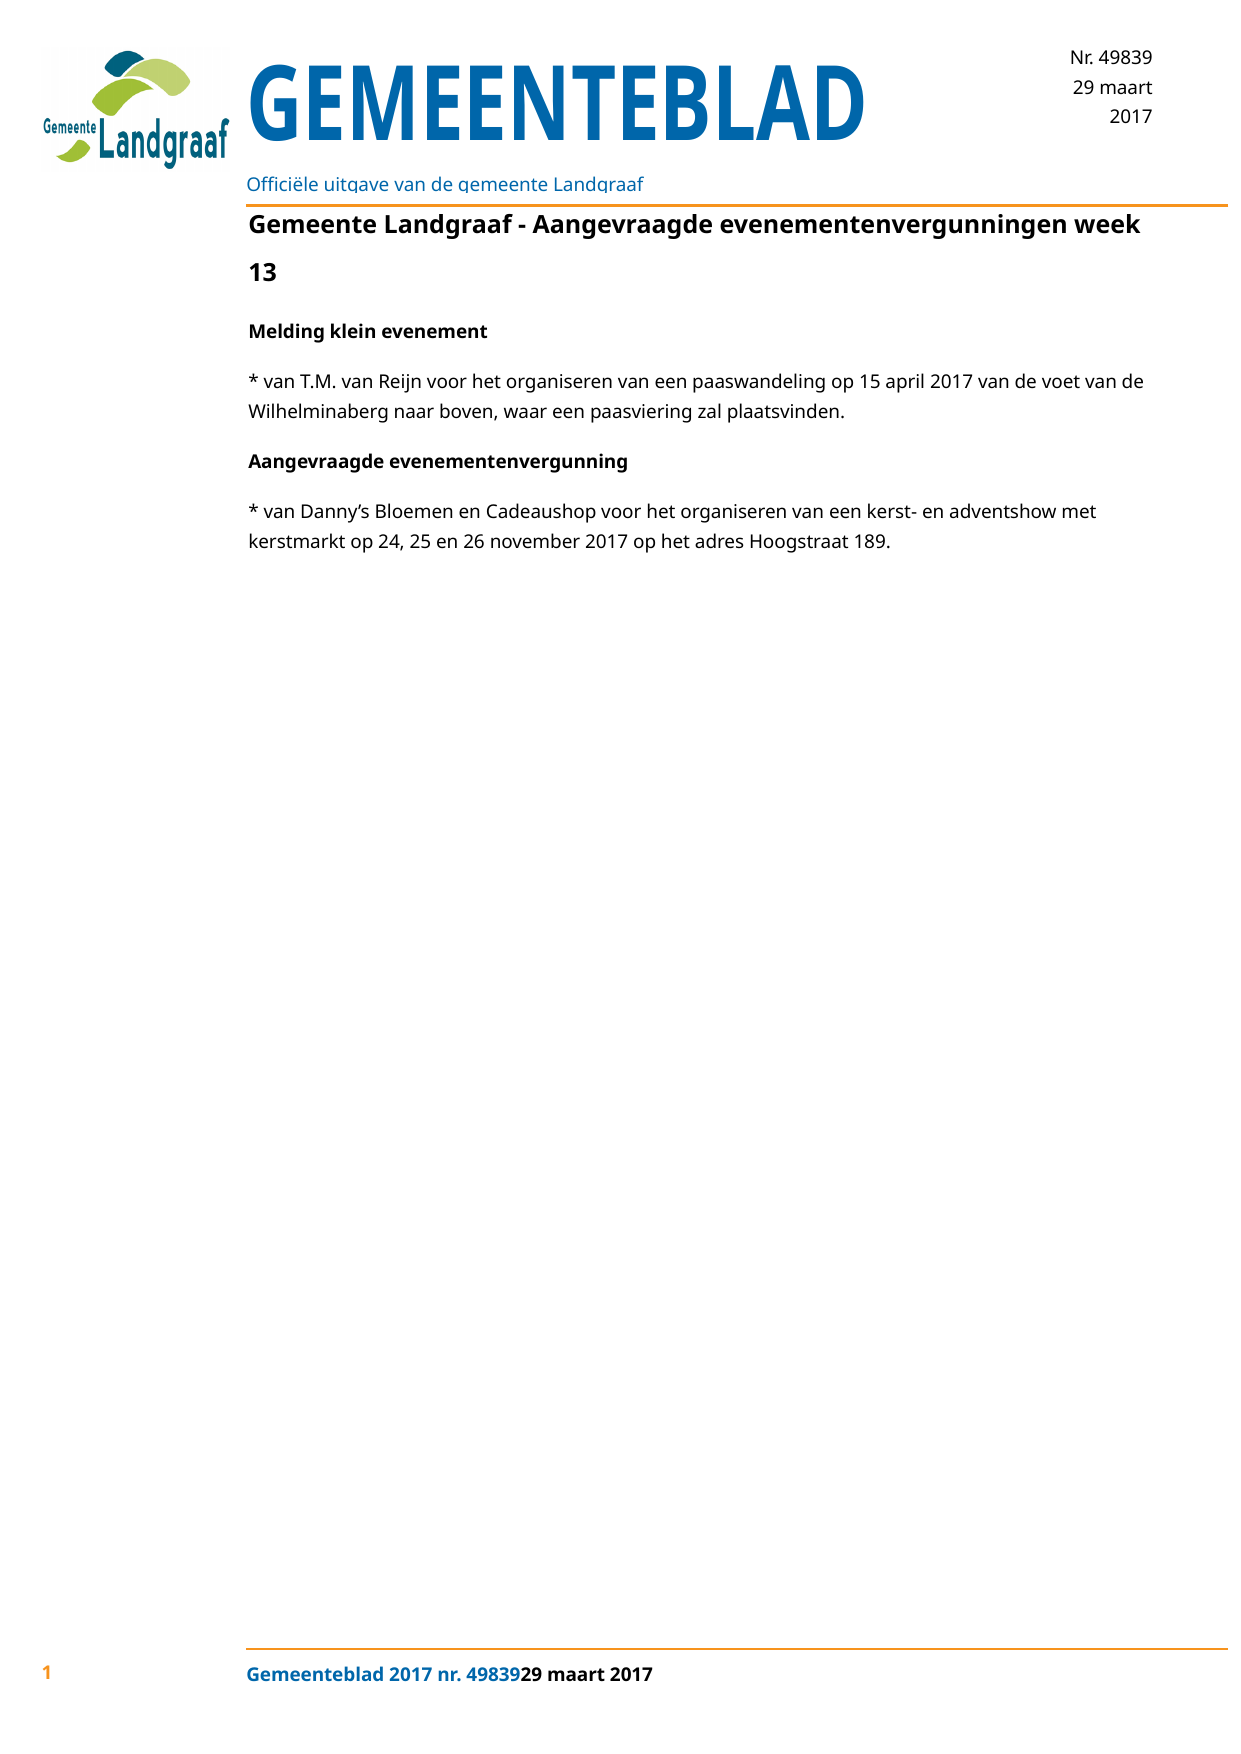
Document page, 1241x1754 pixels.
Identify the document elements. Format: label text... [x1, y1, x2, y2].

text Gemeente Landgraaf - Aangevraagde evenementenvergunningen week 13 [248, 207, 1152, 288]
picture [41, 47, 231, 172]
text Aangevraagde evenementenvergunning [248, 448, 1152, 474]
text * van T.M. van Reijn voor het organiseren van een paaswandeling op 15 april 2017 van de voet van de Wilhelminaberg naar boven, waar een paasviering zal plaatsvinden. [248, 368, 1152, 424]
text * van Danny’s Bloemen en Cadeaushop voor het organiseren van een kerst- en adventshow met kerstmarkt op 24, 25 en 26 november 2017 op het adres Hoogstraat 189. [248, 499, 1152, 554]
text Melding klein evenement [248, 318, 1152, 344]
